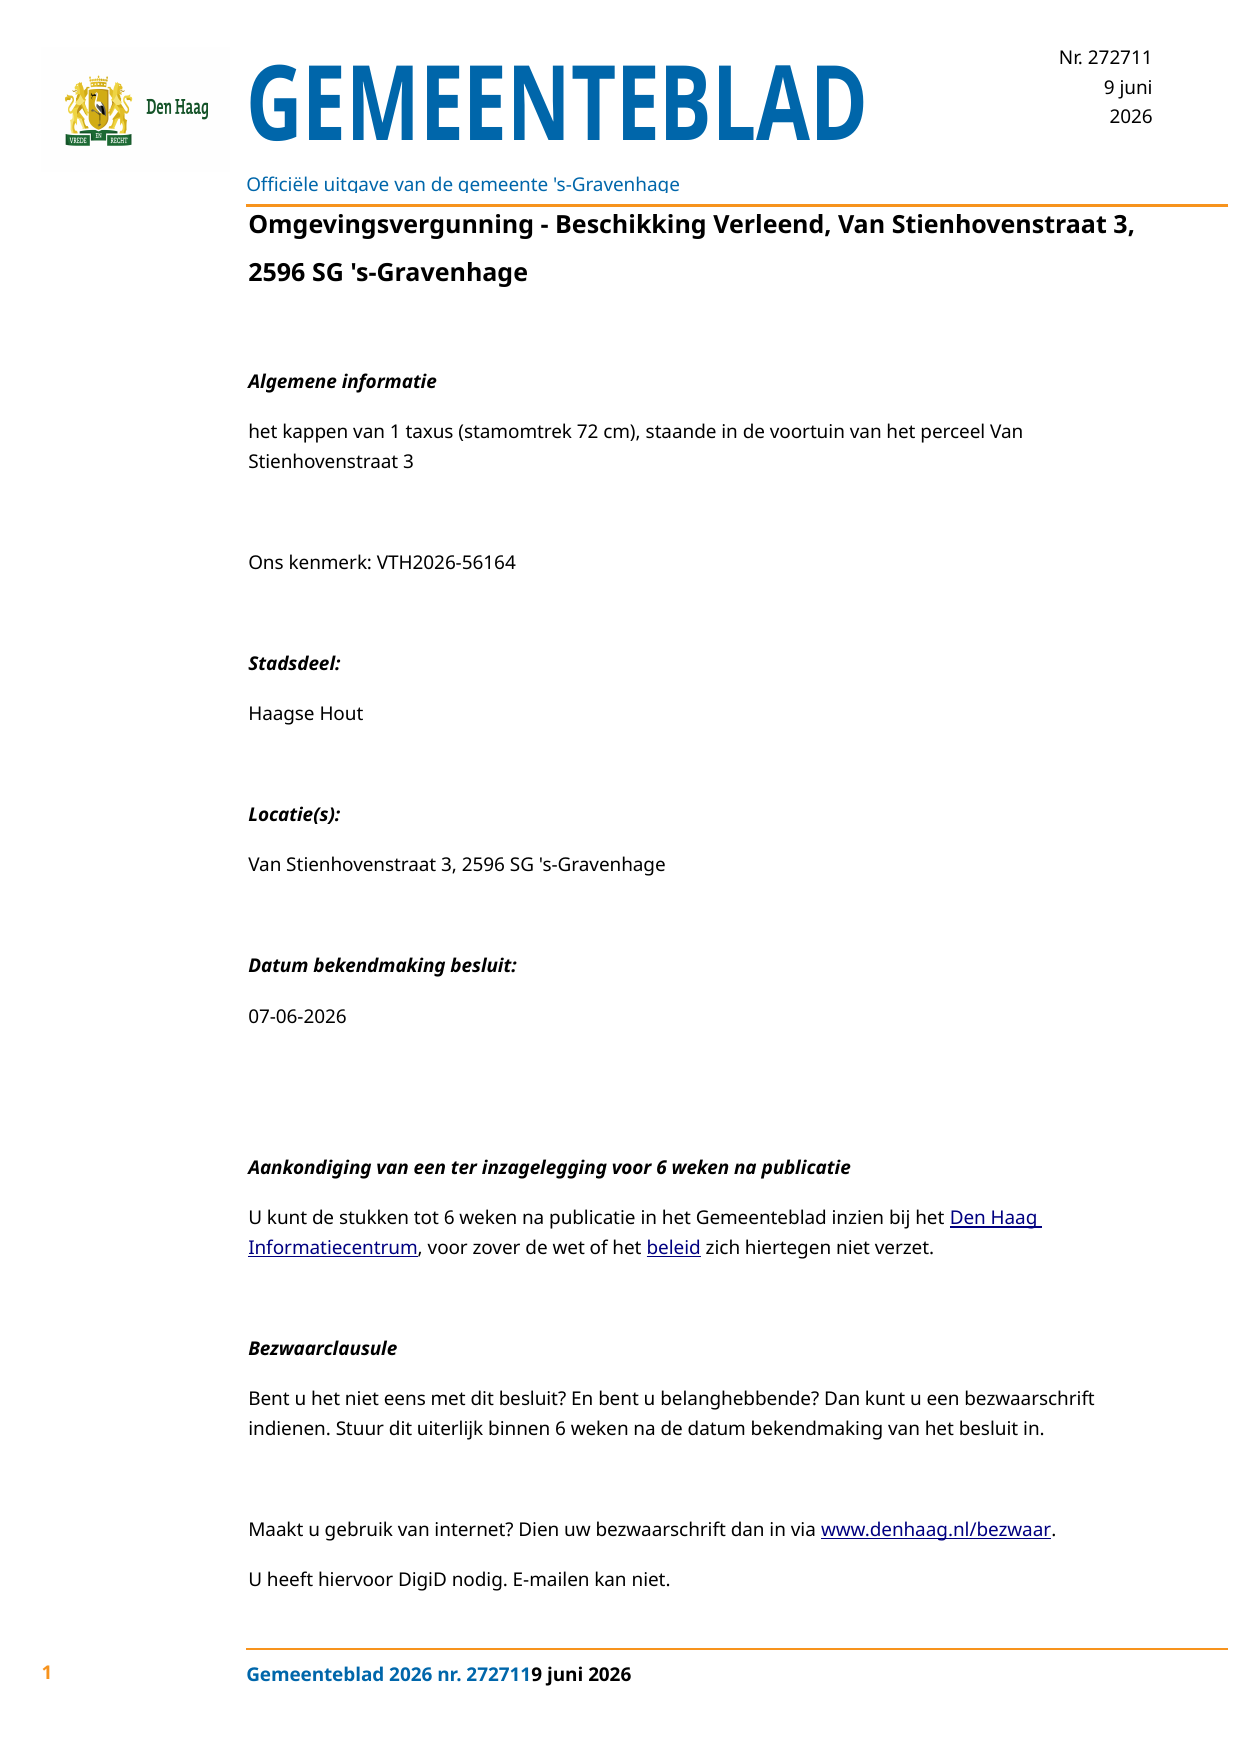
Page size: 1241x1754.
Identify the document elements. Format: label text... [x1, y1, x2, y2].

text 07-06-2026 [248, 1003, 1152, 1029]
text Aankondiging van een ter inzagelegging voor 6 weken na publicatie [248, 1154, 1152, 1180]
text Bent u het niet eens met dit besluit? En bent u belanghebbende? Dan kunt u een bezwaarschrift indienen. Stuur dit uiterlijk binnen 6 weken na de datum bekendmaking van het besluit in. [248, 1385, 1152, 1441]
picture [41, 47, 231, 172]
text Algemene informatie [248, 368, 1152, 394]
text Van Stienhovenstraat 3, 2596 SG 's-Gravenhage [248, 852, 1152, 877]
text Omgevingsvergunning - Beschikking Verleend, Van Stienhovenstraat 3, 2596 SG 's-Gravenhage [248, 207, 1152, 288]
text Locatie(s): [248, 801, 1152, 827]
text Datum bekendmaking besluit: [248, 952, 1152, 978]
text U kunt de stukken tot 6 weken na publicatie in het Gemeenteblad inzien bij het Den Haag Informatiecentrum, voor zover de wet of het beleid zich hiertegen niet verzet. [248, 1204, 1152, 1260]
text Bezwaarclausule [248, 1335, 1152, 1361]
text Maakt u gebruik van internet? Dien uw bezwaarschrift dan in via www.denhaag.nl/bezwaar. [248, 1516, 1152, 1542]
text U heeft hiervoor DigiD nodig. E-mailen kan niet. [248, 1566, 1152, 1592]
text Stadsdeel: [248, 650, 1152, 676]
text Haagse Hout [248, 700, 1152, 726]
text het kappen van 1 taxus (stamomtrek 72 cm), staande in de voortuin van het perceel Van Stienhovenstraat 3 [248, 419, 1152, 474]
text Ons kenmerk: VTH2026-56164 [248, 549, 1152, 575]
